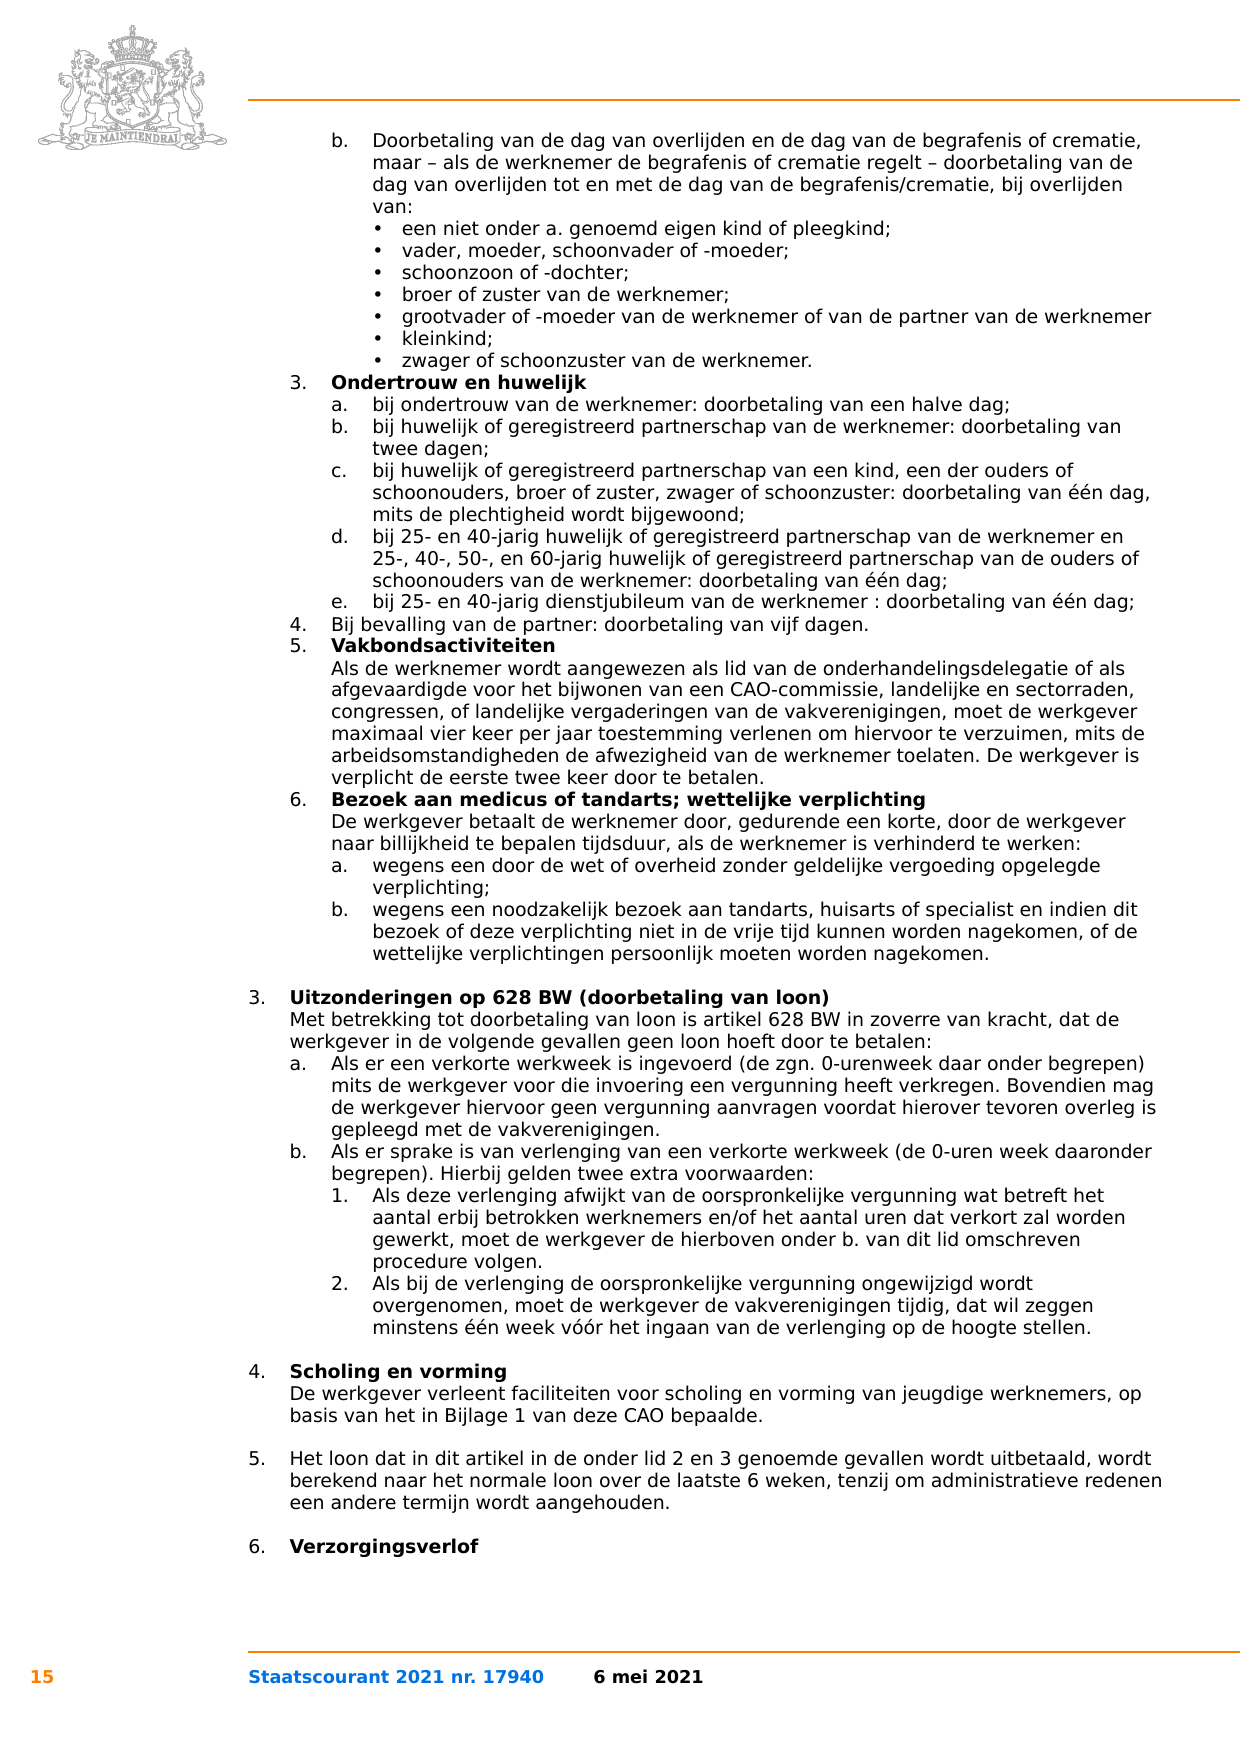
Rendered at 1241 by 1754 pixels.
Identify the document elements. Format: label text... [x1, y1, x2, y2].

text 3. Ondertrouw en huwelijk [289, 372, 1163, 394]
text a. bij ondertrouw van de werknemer: doorbetaling van een halve dag; [331, 394, 1163, 416]
picture [38, 25, 227, 150]
text e. bij 25- en 40-jarig dienstjubileum van de werknemer : doorbetaling van één dag; [331, 591, 1163, 613]
text 5. Vakbondsactiviteiten [289, 635, 1163, 657]
text 4. Scholing en vorming [248, 1361, 1163, 1382]
text 3. Uitzonderingen op 628 BW (doorbetaling van loon) [248, 987, 1163, 1009]
text Met betrekking tot doorbetaling van loon is artikel 628 BW in zoverre van kracht, dat de werkgever in de volgende gevallen geen loon hoeft door te betalen: [289, 1009, 1163, 1053]
text c. bij huwelijk of geregistreerd partnerschap van een kind, een der ouders of schoonouders, broer of zuster, zwager of schoonzuster: doorbetaling van één dag, mits de plechtigheid wordt bijgewoond; [331, 459, 1163, 526]
text a. wegens een door de wet of overheid zonder geldelijke vergoeding opgelegde verplichting; [331, 855, 1163, 899]
text 5. Het loon dat in dit artikel in de onder lid 2 en 3 genoemde gevallen wordt uitbetaald, wordt berekend naar het normale loon over de laatste 6 weken, tenzij om administratieve redenen een andere termijn wordt aangehouden. [248, 1448, 1163, 1514]
text De werkgever betaalt de werknemer door, gedurende een korte, door de werkgever naar billijkheid te bepalen tijdsduur, als de werknemer is verhinderd te werken: [331, 811, 1163, 855]
text 6. Bezoek aan medicus of tandarts; wettelijke verplichting [289, 789, 1163, 811]
text 6. Verzorgingsverlof [248, 1536, 1163, 1558]
text b. Doorbetaling van de dag van overlijden en de dag van de begrafenis of crematie, maar – als de werknemer de begrafenis of crematie regelt – doorbetaling van de dag van overlijden tot en met de dag van de begrafenis/crematie, bij overlijden van: [331, 130, 1163, 218]
text a. Als er een verkorte werkweek is ingevoerd (de zgn. 0-urenweek daar onder begrepen) mits de werkgever voor die invoering een vergunning heeft verkregen. Bovendien mag de werkgever hiervoor geen vergunning aanvragen voordat hierover tevoren overleg is gepleegd met de vakverenigingen. [289, 1053, 1163, 1141]
text 1. Als deze verlenging afwijkt van de oorspronkelijke vergunning wat betreft het aantal erbij betrokken werknemers en/of het aantal uren dat verkort zal worden gewerkt, moet de werkgever de hierboven onder b. van dit lid omschreven procedure volgen. [331, 1185, 1163, 1273]
text • een niet onder a. genoemd eigen kind of pleegkind; [372, 218, 1163, 240]
text b. Als er sprake is van verlenging van een verkorte werkweek (de 0-uren week daaronder begrepen). Hierbij gelden twee extra voorwaarden: [289, 1141, 1163, 1185]
text • zwager of schoonzuster van de werknemer. [372, 350, 1163, 372]
text • kleinkind; [372, 328, 1163, 350]
text 2. Als bij de verlenging de oorspronkelijke vergunning ongewijzigd wordt overgenomen, moet de werkgever de vakverenigingen tijdig, dat wil zeggen minstens één week vóór het ingaan van de verlenging op de hoogte stellen. [331, 1273, 1163, 1339]
text b. bij huwelijk of geregistreerd partnerschap van de werknemer: doorbetaling van twee dagen; [331, 416, 1163, 459]
text • grootvader of -moeder van de werknemer of van de partner van de werknemer [372, 306, 1163, 328]
text d. bij 25- en 40-jarig huwelijk of geregistreerd partnerschap van de werknemer en 25-, 40-, 50-, en 60-jarig huwelijk of geregistreerd partnerschap van de ouders of schoonouders van de werknemer: doorbetaling van één dag; [331, 526, 1163, 591]
text b. wegens een noodzakelijk bezoek aan tandarts, huisarts of specialist en indien dit bezoek of deze verplichting niet in de vrije tijd kunnen worden nagekomen, of de wettelijke verplichtingen persoonlijk moeten worden nagekomen. [331, 899, 1163, 965]
text • vader, moeder, schoonvader of -moeder; [372, 240, 1163, 262]
text • broer of zuster van de werknemer; [372, 284, 1163, 306]
text • schoonzoon of -dochter; [372, 262, 1163, 284]
text Als de werknemer wordt aangewezen als lid van de onderhandelingsdelegatie of als afgevaardigde voor het bijwonen van een CAO-commissie, landelijke en sectorraden, congressen, of landelijke vergaderingen van de vakverenigingen, moet de werkgever maximaal vier keer per jaar toestemming verlenen om hiervoor te verzuimen, mits de arbeidsomstandigheden de afwezigheid van de werknemer toelaten. De werkgever is verplicht de eerste twee keer door te betalen. [331, 657, 1163, 789]
text De werkgever verleent faciliteiten voor scholing en vorming van jeugdige werknemers, op basis van het in Bijlage 1 van deze CAO bepaalde. [289, 1382, 1163, 1426]
text 4. Bij bevalling van de partner: doorbetaling van vijf dagen. [289, 613, 1163, 635]
